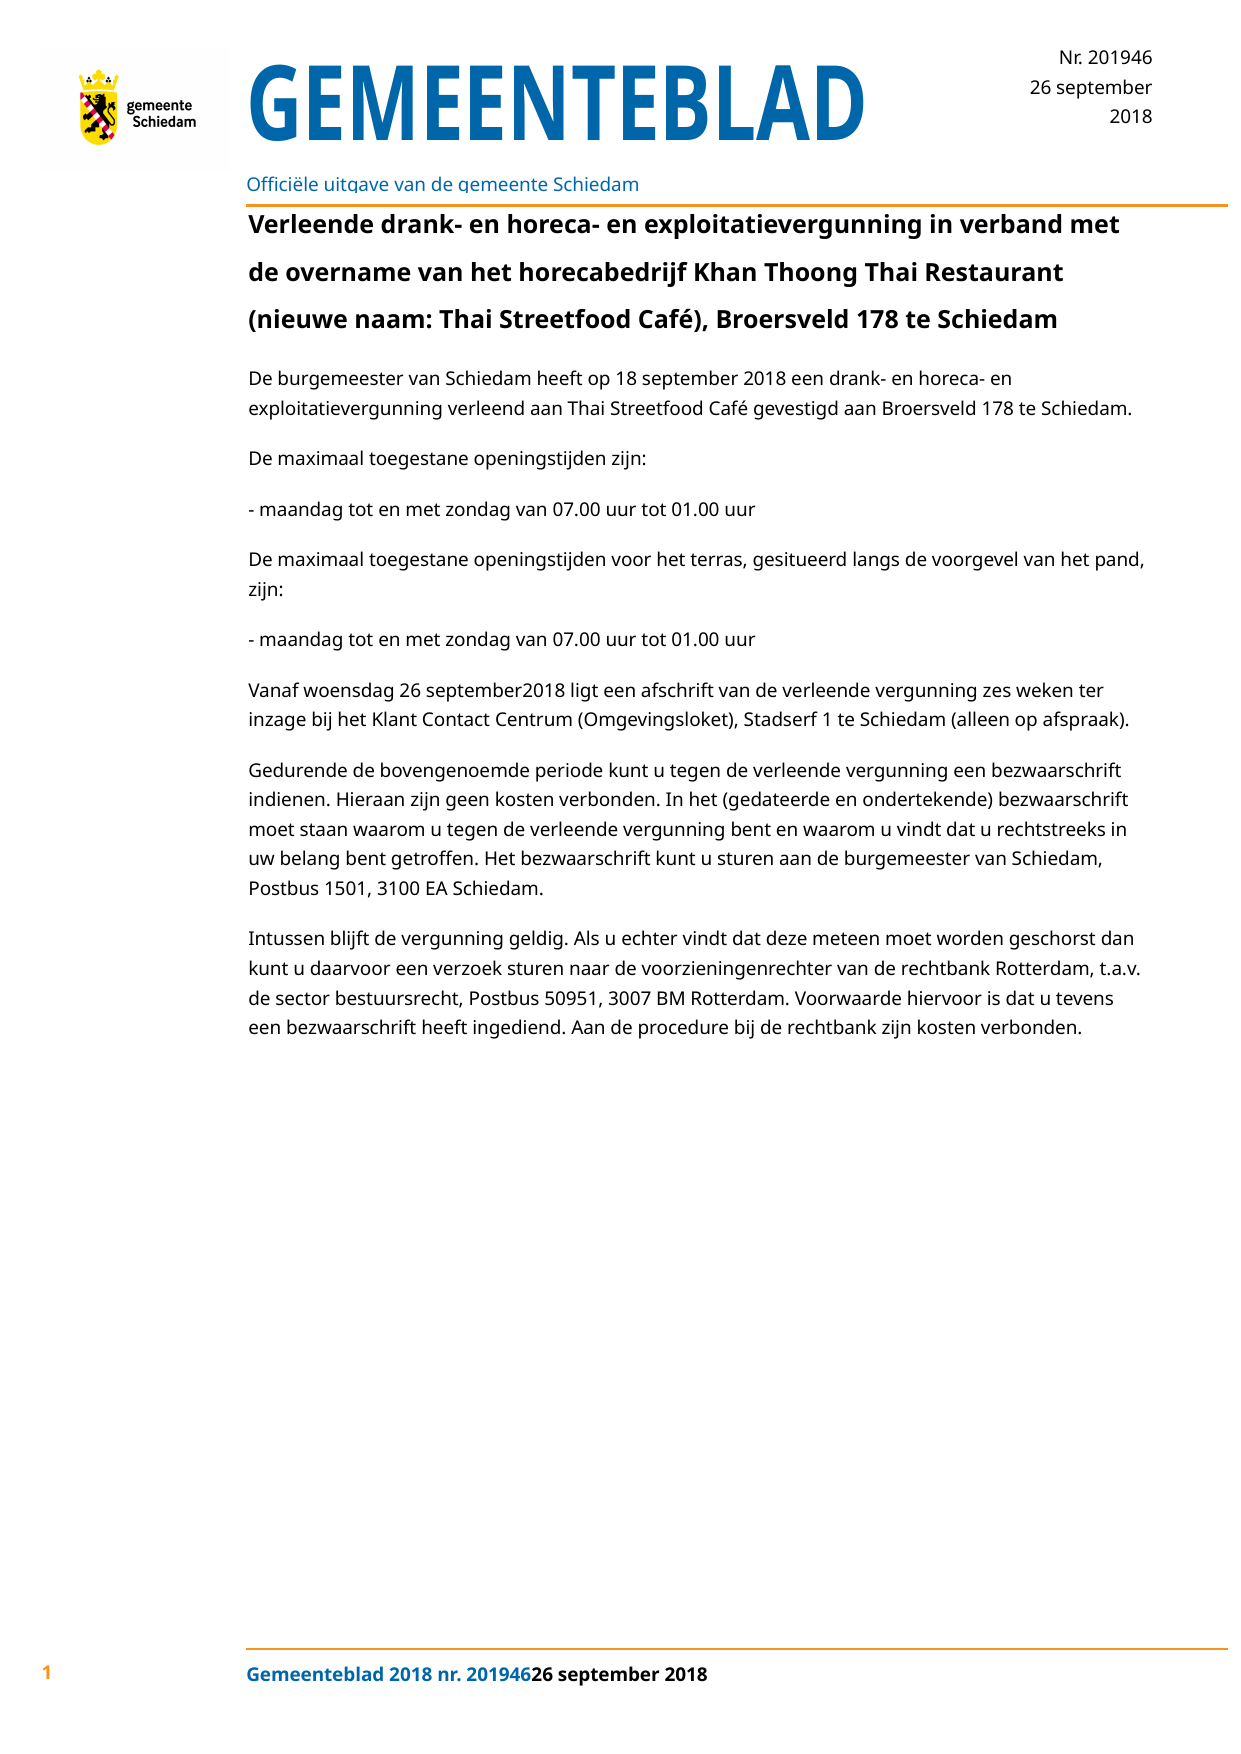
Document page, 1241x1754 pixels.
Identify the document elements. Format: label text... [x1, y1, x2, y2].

text De maximaal toegestane openingstijden voor het terras, gesitueerd langs de voorgevel van het pand, zijn: [248, 546, 1152, 602]
picture [41, 47, 231, 172]
text De burgemeester van Schiedam heeft op 18 september 2018 een drank- en horeca- en exploitatievergunning verleend aan Thai Streetfood Café gevestigd aan Broersveld 178 te Schiedam. [248, 366, 1152, 421]
text Verleende drank- en horeca- en exploitatievergunning in verband met de overname van het horecabedrijf Khan Thoong Thai Restaurant (nieuwe naam: Thai Streetfood Café), Broersveld 178 te Schiedam [248, 207, 1152, 336]
text Intussen blijft de vergunning geldig. Als u echter vindt dat deze meteen moet worden geschorst dan kunt u daarvoor een verzoek sturen naar de voorzieningenrechter van de rechtbank Rotterdam, t.a.v. de sector bestuursrecht, Postbus 50951, 3007 BM Rotterdam. Voorwaarde hiervoor is dat u tevens een bezwaarschrift heeft ingediend. Aan de procedure bij de rechtbank zijn kosten verbonden. [248, 926, 1152, 1040]
text Gedurende de bovengenoemde periode kunt u tegen de verleende vergunning een bezwaarschrift indienen. Hieraan zijn geen kosten verbonden. In het (gedateerde en ondertekende) bezwaarschrift moet staan waarom u tegen de verleende vergunning bent en waarom u vindt dat u rechtstreeks in uw belang bent getroffen. Het bezwaarschrift kunt u sturen aan de burgemeester van Schiedam, Postbus 1501, 3100 EA Schiedam. [248, 757, 1152, 901]
text - maandag tot en met zondag van 07.00 uur tot 01.00 uur [248, 496, 1152, 522]
text - maandag tot en met zondag van 07.00 uur tot 01.00 uur [248, 626, 1152, 652]
text Vanaf woensdag 26 september2018 ligt een afschrift van de verleende vergunning zes weken ter inzage bij het Klant Contact Centrum (Omgevingsloket), Stadserf 1 te Schiedam (alleen op afspraak). [248, 677, 1152, 732]
text De maximaal toegestane openingstijden zijn: [248, 446, 1152, 471]
